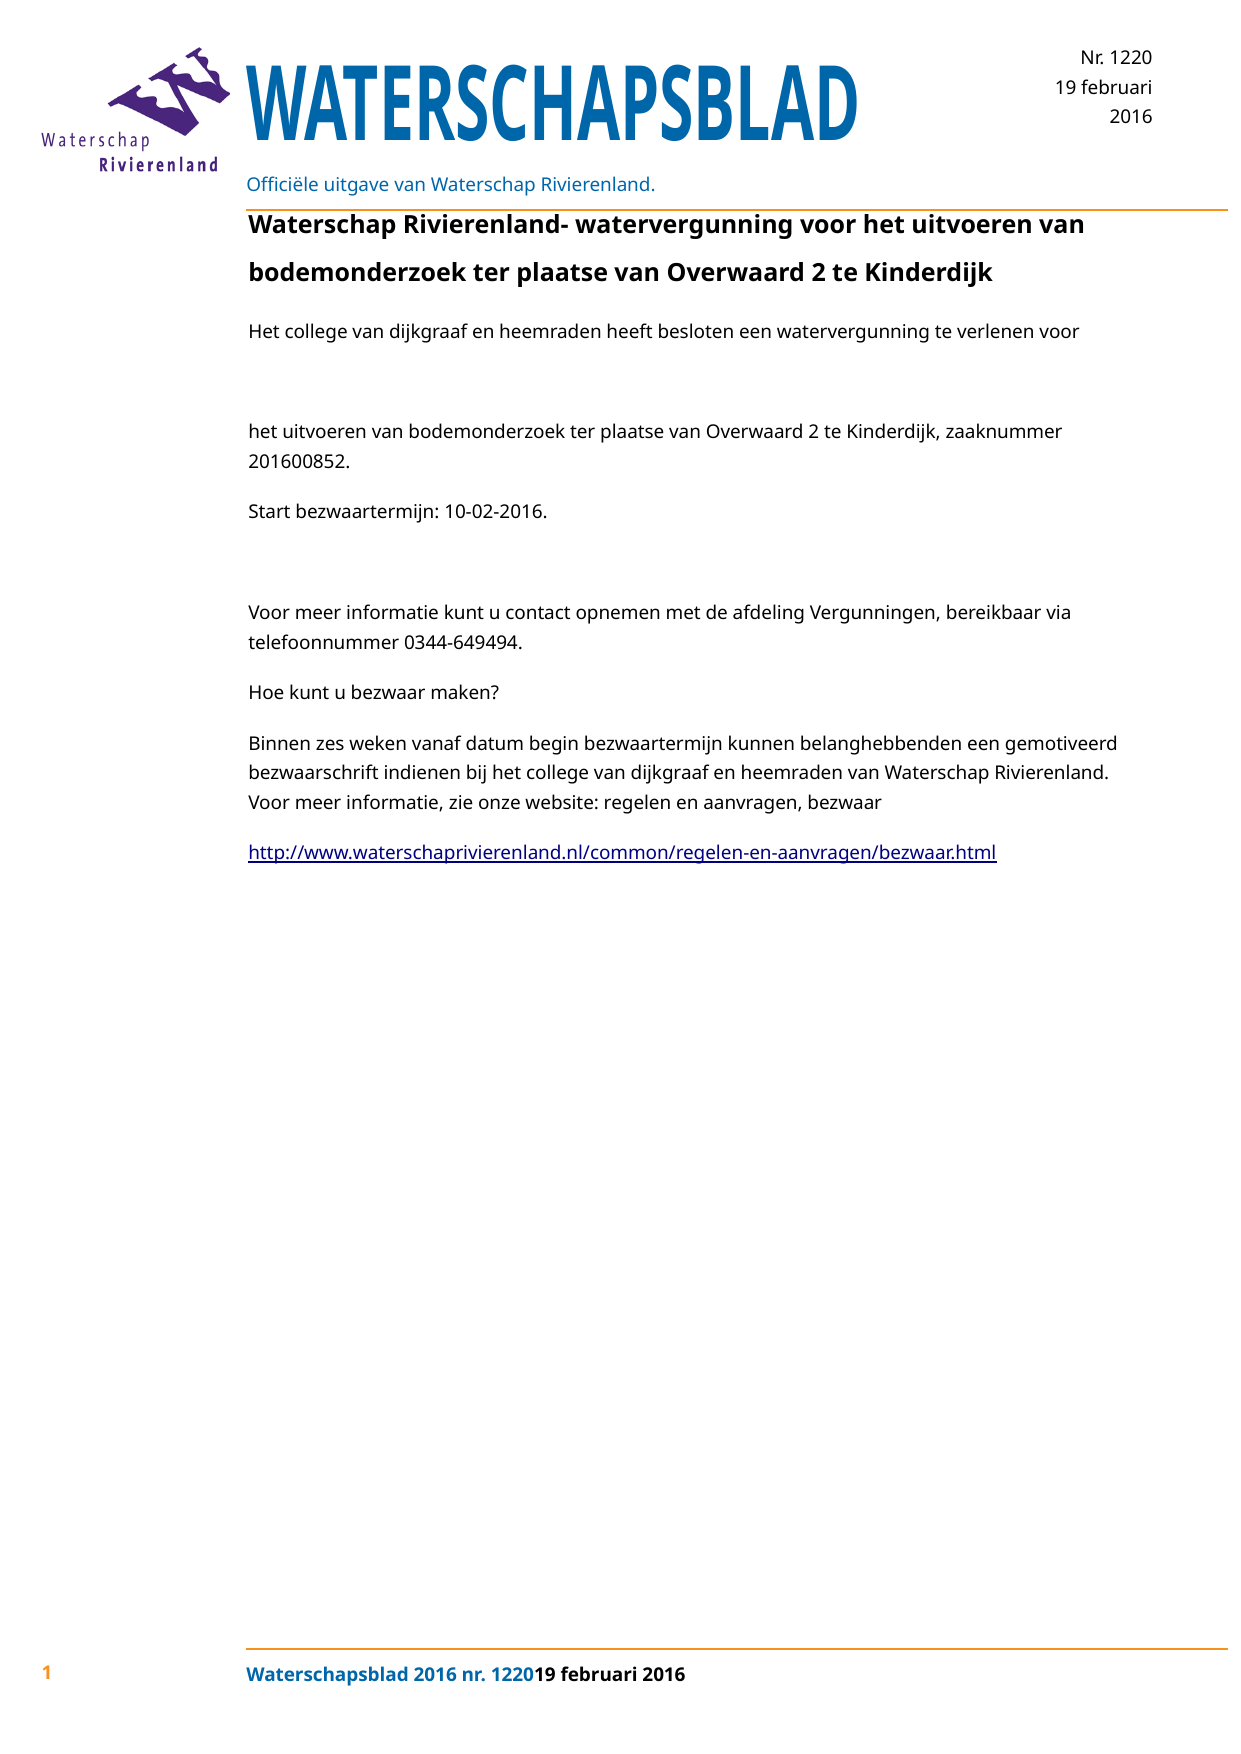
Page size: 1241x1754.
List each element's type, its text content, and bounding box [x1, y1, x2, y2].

text Voor meer informatie kunt u contact opnemen met de afdeling Vergunningen, bereikbaar via telefoonnummer 0344-649494. [248, 599, 1152, 655]
text Binnen zes weken vanaf datum begin bezwaartermijn kunnen belanghebbenden een gemotiveerd bezwaarschrift indienen bij het college van dijkgraaf en heemraden van Waterschap Rivierenland. Voor meer informatie, zie onze website: regelen en aanvragen, bezwaar [248, 730, 1152, 815]
text http://www.waterschaprivierenland.nl/common/regelen-en-aanvragen/bezwaar.html [248, 839, 1152, 865]
text Hoe kunt u bezwaar maken? [248, 679, 1152, 705]
text Het college van dijkgraaf en heemraden heeft besloten een watervergunning te verlenen voor [248, 318, 1152, 344]
text Start bezwaartermijn: 10-02-2016. [248, 499, 1152, 524]
picture [41, 47, 231, 172]
text Waterschap Rivierenland- watervergunning voor het uitvoeren van bodemonderzoek ter plaatse van Overwaard 2 te Kinderdijk [248, 211, 1152, 288]
text het uitvoeren van bodemonderzoek ter plaatse van Overwaard 2 te Kinderdijk, zaaknummer 201600852. [248, 419, 1152, 474]
